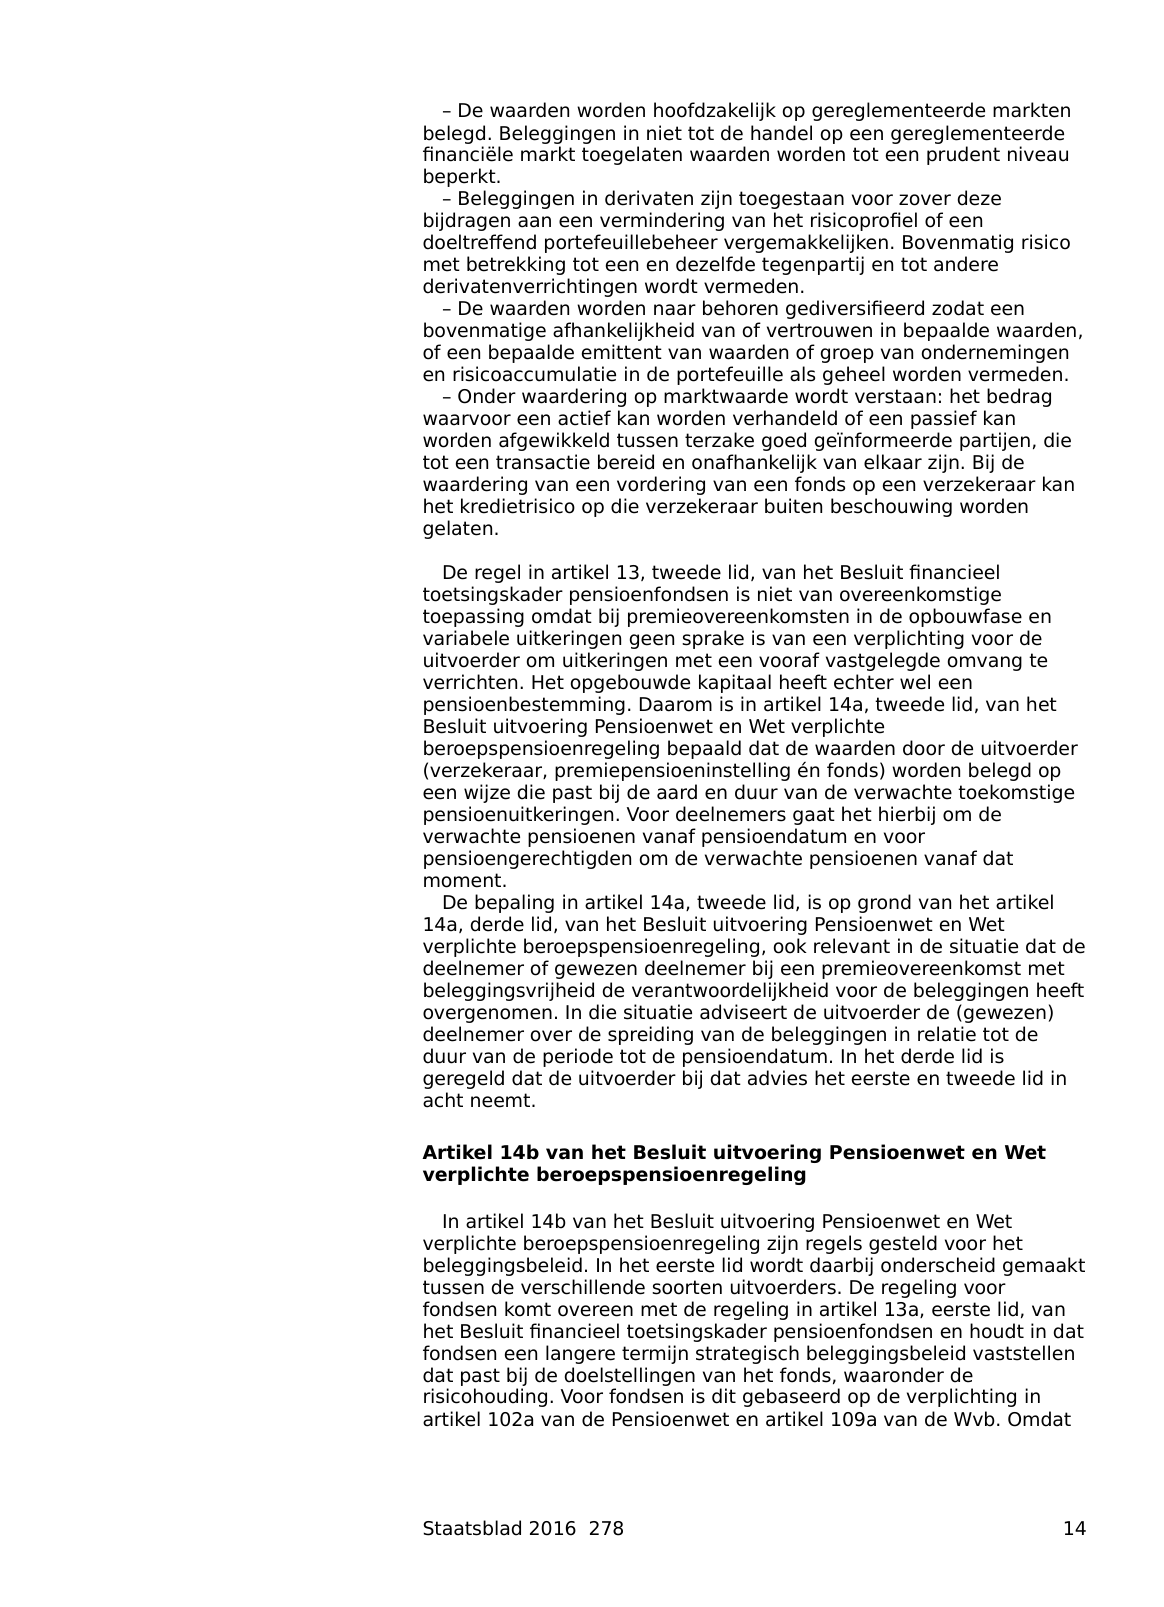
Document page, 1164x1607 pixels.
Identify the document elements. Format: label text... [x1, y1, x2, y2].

text – De waarden worden hoofdzakelijk op gereglementeerde markten belegd. Beleggingen in niet tot de handel op een gereglementeerde financiële markt toegelaten waarden worden tot een prudent niveau beperkt. [422, 100, 1087, 188]
text De bepaling in artikel 14a, tweede lid, is op grond van het artikel 14a, derde lid, van het Besluit uitvoering Pensioenwet en Wet verplichte beroepspensioenregeling, ook relevant in de situatie dat de deelnemer of gewezen deelnemer bij een premieovereenkomst met beleggingsvrijheid de verantwoordelijkheid voor de beleggingen heeft overgenomen. In die situatie adviseert de uitvoerder de (gewezen) deelnemer over de spreiding van de beleggingen in relatie tot de duur van de periode tot de pensioendatum. In het derde lid is geregeld dat de uitvoerder bij dat advies het eerste en tweede lid in acht neemt. [422, 892, 1087, 1112]
subtitle Artikel 14b van het Besluit uitvoering Pensioenwet en Wet verplichte beroepspensioenregeling [422, 1142, 1087, 1186]
text De regel in artikel 13, tweede lid, van het Besluit financieel toetsingskader pensioenfondsen is niet van overeenkomstige toepassing omdat bij premieovereenkomsten in de opbouwfase en variabele uitkeringen geen sprake is van een verplichting voor de uitvoerder om uitkeringen met een vooraf vastgelegde omvang te verrichten. Het opgebouwde kapitaal heeft echter wel een pensioenbestemming. Daarom is in artikel 14a, tweede lid, van het Besluit uitvoering Pensioenwet en Wet verplichte beroepspensioenregeling bepaald dat de waarden door de uitvoerder (verzekeraar, premiepensioeninstelling én fonds) worden belegd op een wijze die past bij de aard en duur van de verwachte toekomstige pensioenuitkeringen. Voor deelnemers gaat het hierbij om de verwachte pensioenen vanaf pensioendatum en voor pensioengerechtigden om de verwachte pensioenen vanaf dat moment. [422, 562, 1087, 892]
text – Onder waardering op marktwaarde wordt verstaan: het bedrag waarvoor een actief kan worden verhandeld of een passief kan worden afgewikkeld tussen terzake goed geïnformeerde partijen, die tot een transactie bereid en onafhankelijk van elkaar zijn. Bij de waardering van een vordering van een fonds op een verzekeraar kan het kredietrisico op die verzekeraar buiten beschouwing worden gelaten. [422, 386, 1087, 540]
text – Beleggingen in derivaten zijn toegestaan voor zover deze bijdragen aan een vermindering van het risicoprofiel of een doeltreffend portefeuillebeheer vergemakkelijken. Bovenmatig risico met betrekking tot een en dezelfde tegenpartij en tot andere derivatenverrichtingen wordt vermeden. [422, 188, 1087, 298]
text – De waarden worden naar behoren gediversifieerd zodat een bovenmatige afhankelijkheid van of vertrouwen in bepaalde waarden, of een bepaalde emittent van waarden of groep van ondernemingen en risicoaccumulatie in de portefeuille als geheel worden vermeden. [422, 298, 1087, 386]
text In artikel 14b van het Besluit uitvoering Pensioenwet en Wet verplichte beroepspensioenregeling zijn regels gesteld voor het beleggingsbeleid. In het eerste lid wordt daarbij onderscheid gemaakt tussen de verschillende soorten uitvoerders. De regeling voor fondsen komt overeen met de regeling in artikel 13a, eerste lid, van het Besluit financieel toetsingskader pensioenfondsen en houdt in dat fondsen een langere termijn strategisch beleggingsbeleid vaststellen dat past bij de doelstellingen van het fonds, waaronder de risicohouding. Voor fondsen is dit gebaseerd op de verplichting in artikel 102a van de Pensioenwet en artikel 109a van de Wvb. Omdat [422, 1211, 1087, 1430]
